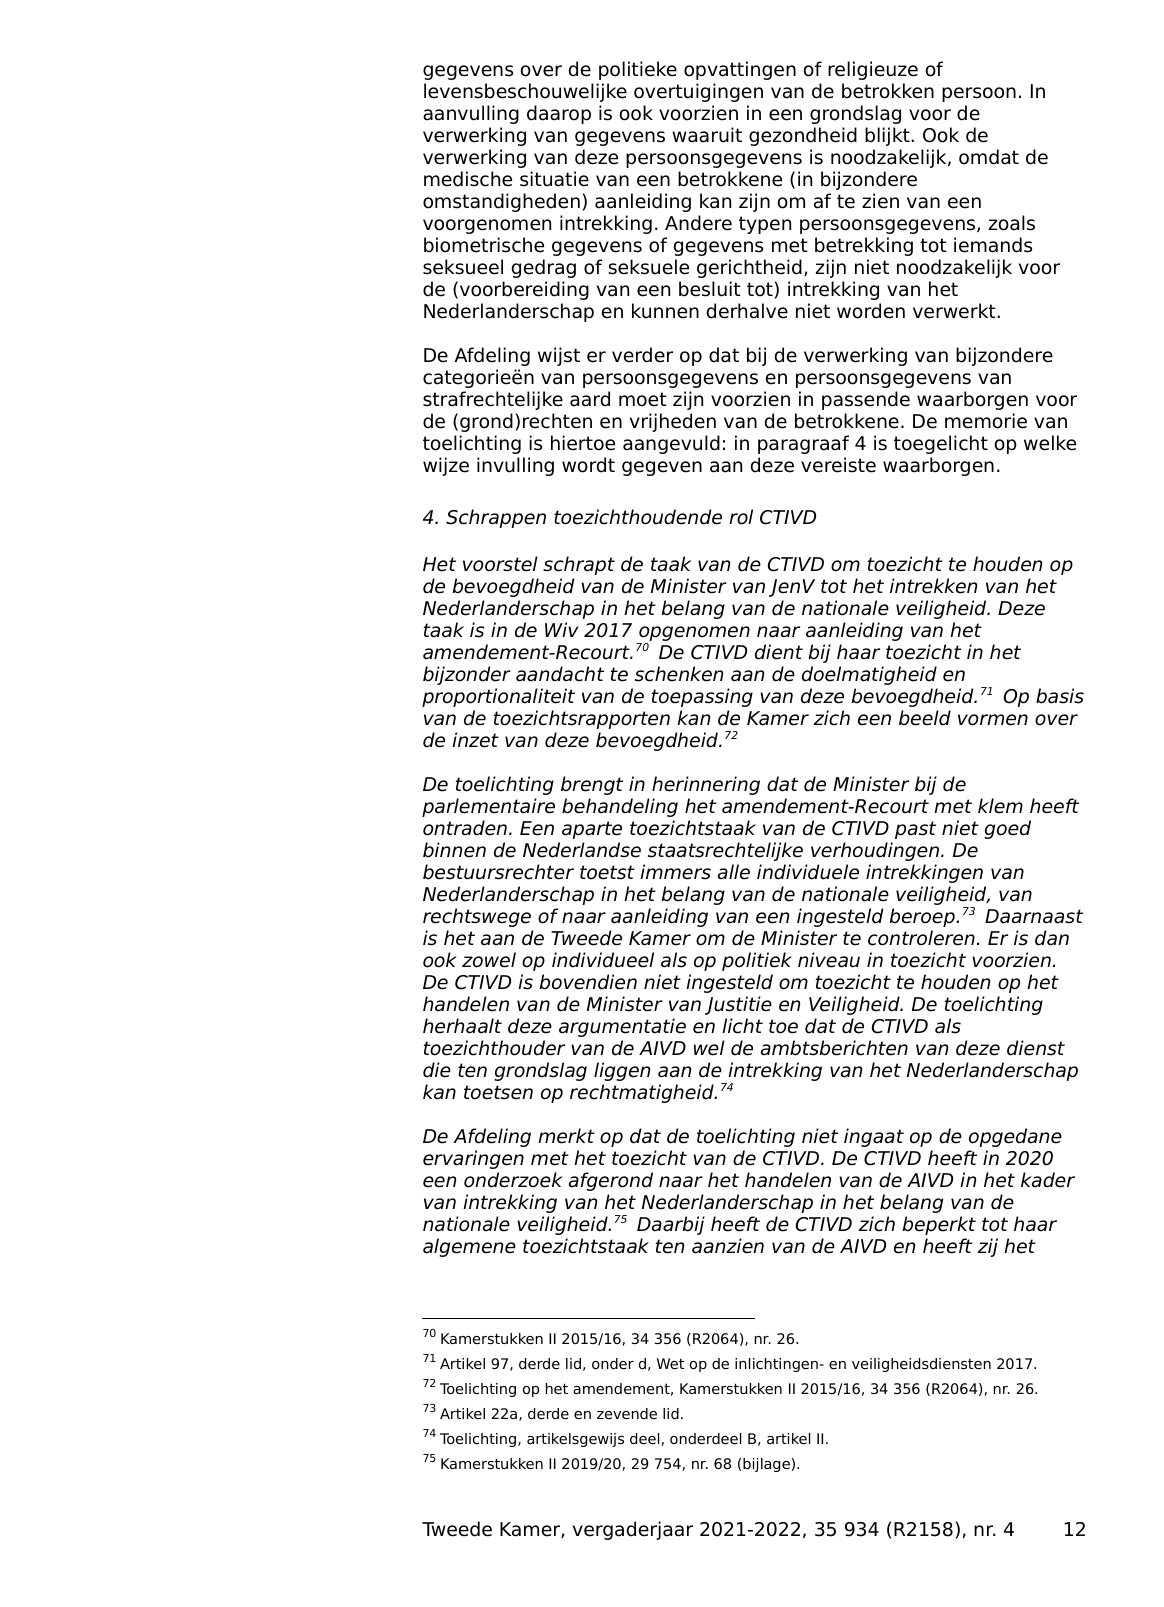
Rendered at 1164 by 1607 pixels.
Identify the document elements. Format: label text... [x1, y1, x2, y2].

text Het voorstel schrapt de taak van de CTIVD om toezicht te houden op de bevoegdheid van de Minister van JenV tot het intrekken van het Nederlanderschap in het belang van de nationale veiligheid. Deze taak is in de Wiv 2017 opgenomen naar aanleiding van het amendement-Recourt. De CTIVD dient bij haar toezicht in het bijzonder aandacht te schenken aan de doelmatigheid en proportionaliteit van de toepassing van deze bevoegdheid. Op basis van de toezichtsrapporten kan de Kamer zich een beeld vormen over de inzet van deze bevoegdheid. [422, 554, 1087, 752]
text Kamerstukken II 2015/16, 34 356 (R2064), nr. 26. [422, 1327, 1087, 1349]
text Artikel 22a, derde en zevende lid. [422, 1402, 1087, 1424]
text gegevens over de politieke opvattingen of religieuze of levensbeschouwelijke overtuigingen van de betrokken persoon. In aanvulling daarop is ook voorzien in een grondslag voor de verwerking van gegevens waaruit gezondheid blijkt. Ook de verwerking van deze persoonsgegevens is noodzakelijk, omdat de medische situatie van een betrokkene (in bijzondere omstandigheden) aanleiding kan zijn om af te zien van een voorgenomen intrekking. Andere typen persoonsgegevens, zoals biometrische gegevens of gegevens met betrekking tot iemands seksueel gedrag of seksuele gerichtheid, zijn niet noodzakelijk voor de (voorbereiding van een besluit tot) intrekking van het Nederlanderschap en kunnen derhalve niet worden verwerkt. [422, 59, 1087, 323]
text De Afdeling wijst er verder op dat bij de verwerking van bijzondere categorieën van persoonsgegevens en persoonsgegevens van strafrechtelijke aard moet zijn voorzien in passende waarborgen voor de (grond)rechten en vrijheden van de betrokkene. De memorie van toelichting is hiertoe aangevuld: in paragraaf 4 is toegelicht op welke wijze invulling wordt gegeven aan deze vereiste waarborgen. [422, 345, 1087, 477]
text Artikel 97, derde lid, onder d, Wet op de inlichtingen- en veiligheidsdiensten 2017. [422, 1352, 1087, 1374]
text De Afdeling merkt op dat de toelichting niet ingaat op de opgedane ervaringen met het toezicht van de CTIVD. De CTIVD heeft in 2020 een onderzoek afgerond naar het handelen van de AIVD in het kader van intrekking van het Nederlanderschap in het belang van de nationale veiligheid. Daarbij heeft de CTIVD zich beperkt tot haar algemene toezichtstaak ten aanzien van de AIVD en heeft zij het [422, 1126, 1087, 1258]
text Kamerstukken II 2019/20, 29 754, nr. 68 (bijlage). [422, 1452, 1087, 1474]
text Toelichting, artikelsgewijs deel, onderdeel B, artikel II. [422, 1427, 1087, 1449]
subtitle 4. Schrappen toezichthoudende rol CTIVD [422, 507, 1087, 529]
text Toelichting op het amendement, Kamerstukken II 2015/16, 34 356 (R2064), nr. 26. [422, 1377, 1087, 1399]
text De toelichting brengt in herinnering dat de Minister bij de parlementaire behandeling het amendement-Recourt met klem heeft ontraden. Een aparte toezichtstaak van de CTIVD past niet goed binnen de Nederlandse staatsrechtelijke verhoudingen. De bestuursrechter toetst immers alle individuele intrekkingen van Nederlanderschap in het belang van de nationale veiligheid, van rechtswege of naar aanleiding van een ingesteld beroep. Daarnaast is het aan de Tweede Kamer om de Minister te controleren. Er is dan ook zowel op individueel als op politiek niveau in toezicht voorzien. De CTIVD is bovendien niet ingesteld om toezicht te houden op het handelen van de Minister van Justitie en Veiligheid. De toelichting herhaalt deze argumentatie en licht toe dat de CTIVD als toezichthouder van de AIVD wel de ambtsberichten van deze dienst die ten grondslag liggen aan de intrekking van het Nederlanderschap kan toetsen op rechtmatigheid. [422, 774, 1087, 1103]
